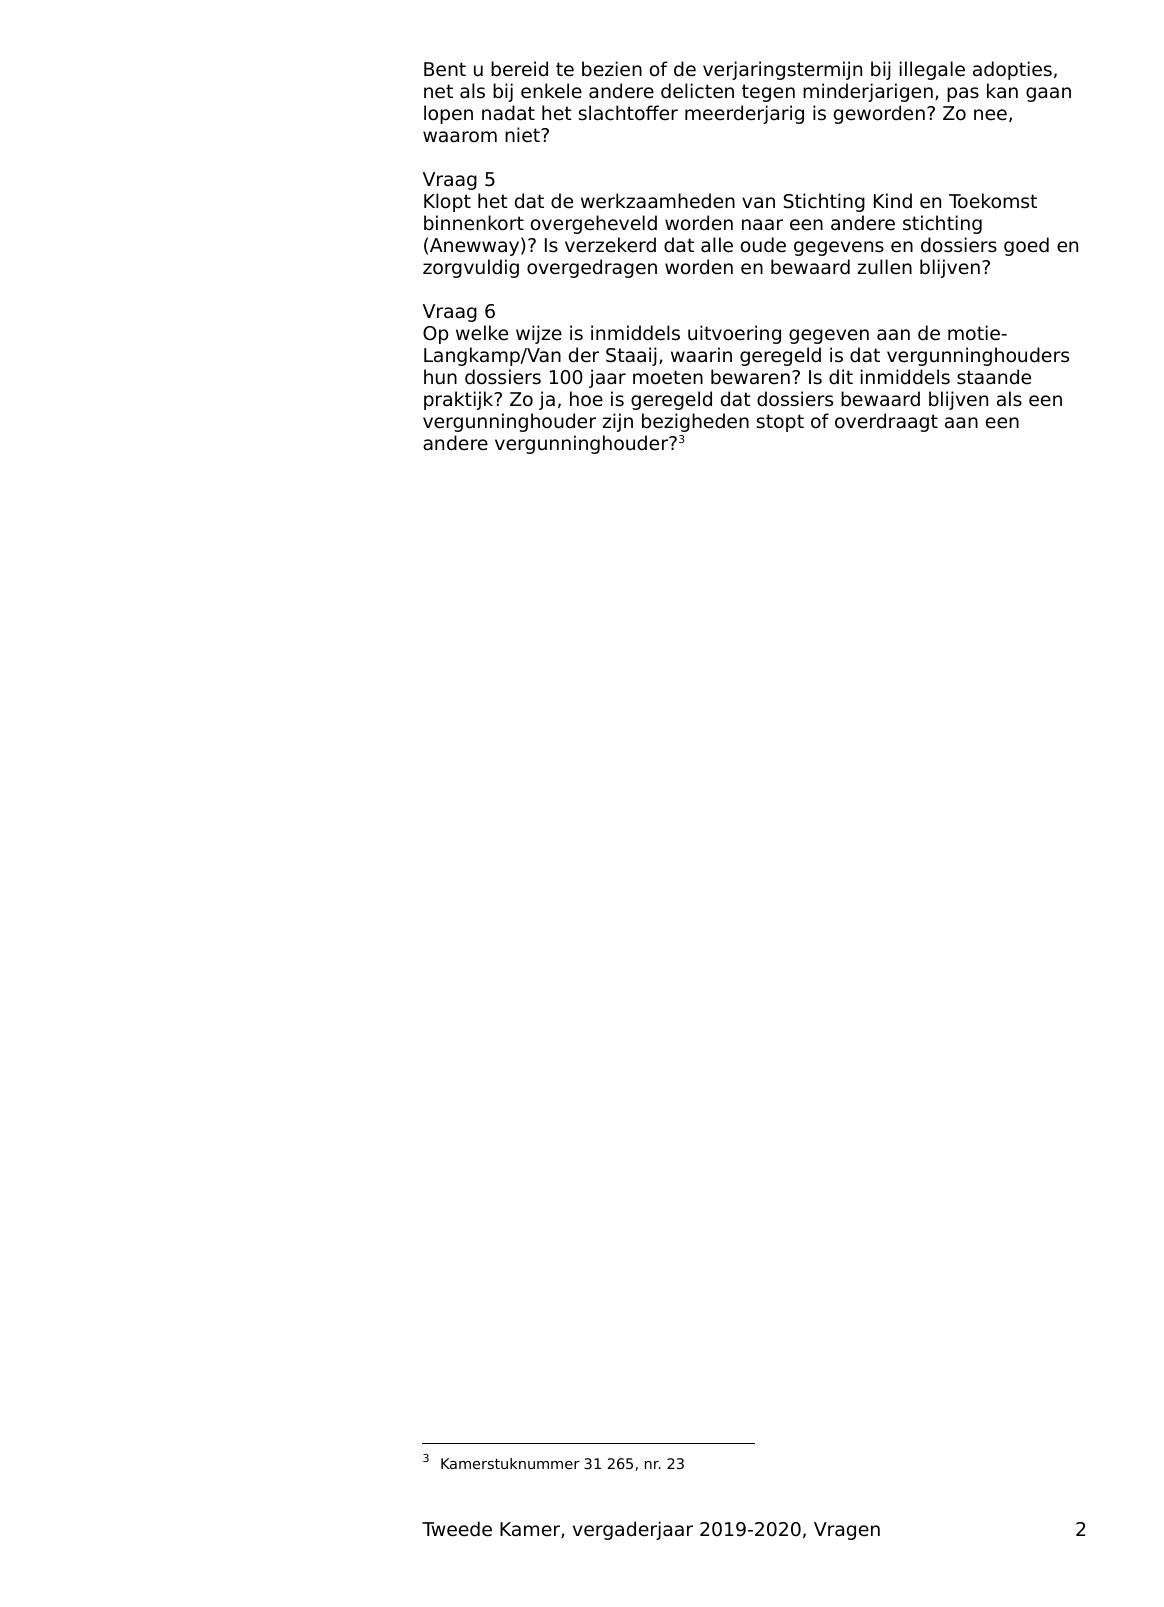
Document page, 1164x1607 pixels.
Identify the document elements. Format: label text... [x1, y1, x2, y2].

text Bent u bereid te bezien of de verjaringstermijn bij illegale adopties, net als bij enkele andere delicten tegen minderjarigen, pas kan gaan lopen nadat het slachtoffer meerderjarig is geworden? Zo nee, waarom niet? [422, 59, 1087, 147]
text Klopt het dat de werkzaamheden van Stichting Kind en Toekomst binnenkort overgeheveld worden naar een andere stichting (Anewway)? Is verzekerd dat alle oude gegevens en dossiers goed en zorgvuldig overgedragen worden en bewaard zullen blijven? [422, 191, 1087, 279]
text Vraag 6 [422, 301, 1087, 323]
text Vraag 5 [422, 169, 1087, 191]
text Kamerstuknummer 31 265, nr. 23 [422, 1452, 1087, 1474]
text Op welke wijze is inmiddels uitvoering gegeven aan de motie-Langkamp/Van der Staaij, waarin geregeld is dat vergunninghouders hun dossiers 100 jaar moeten bewaren? Is dit inmiddels staande praktijk? Zo ja, hoe is geregeld dat dossiers bewaard blijven als een vergunninghouder zijn bezigheden stopt of overdraagt aan een andere vergunninghouder? [422, 323, 1087, 455]
